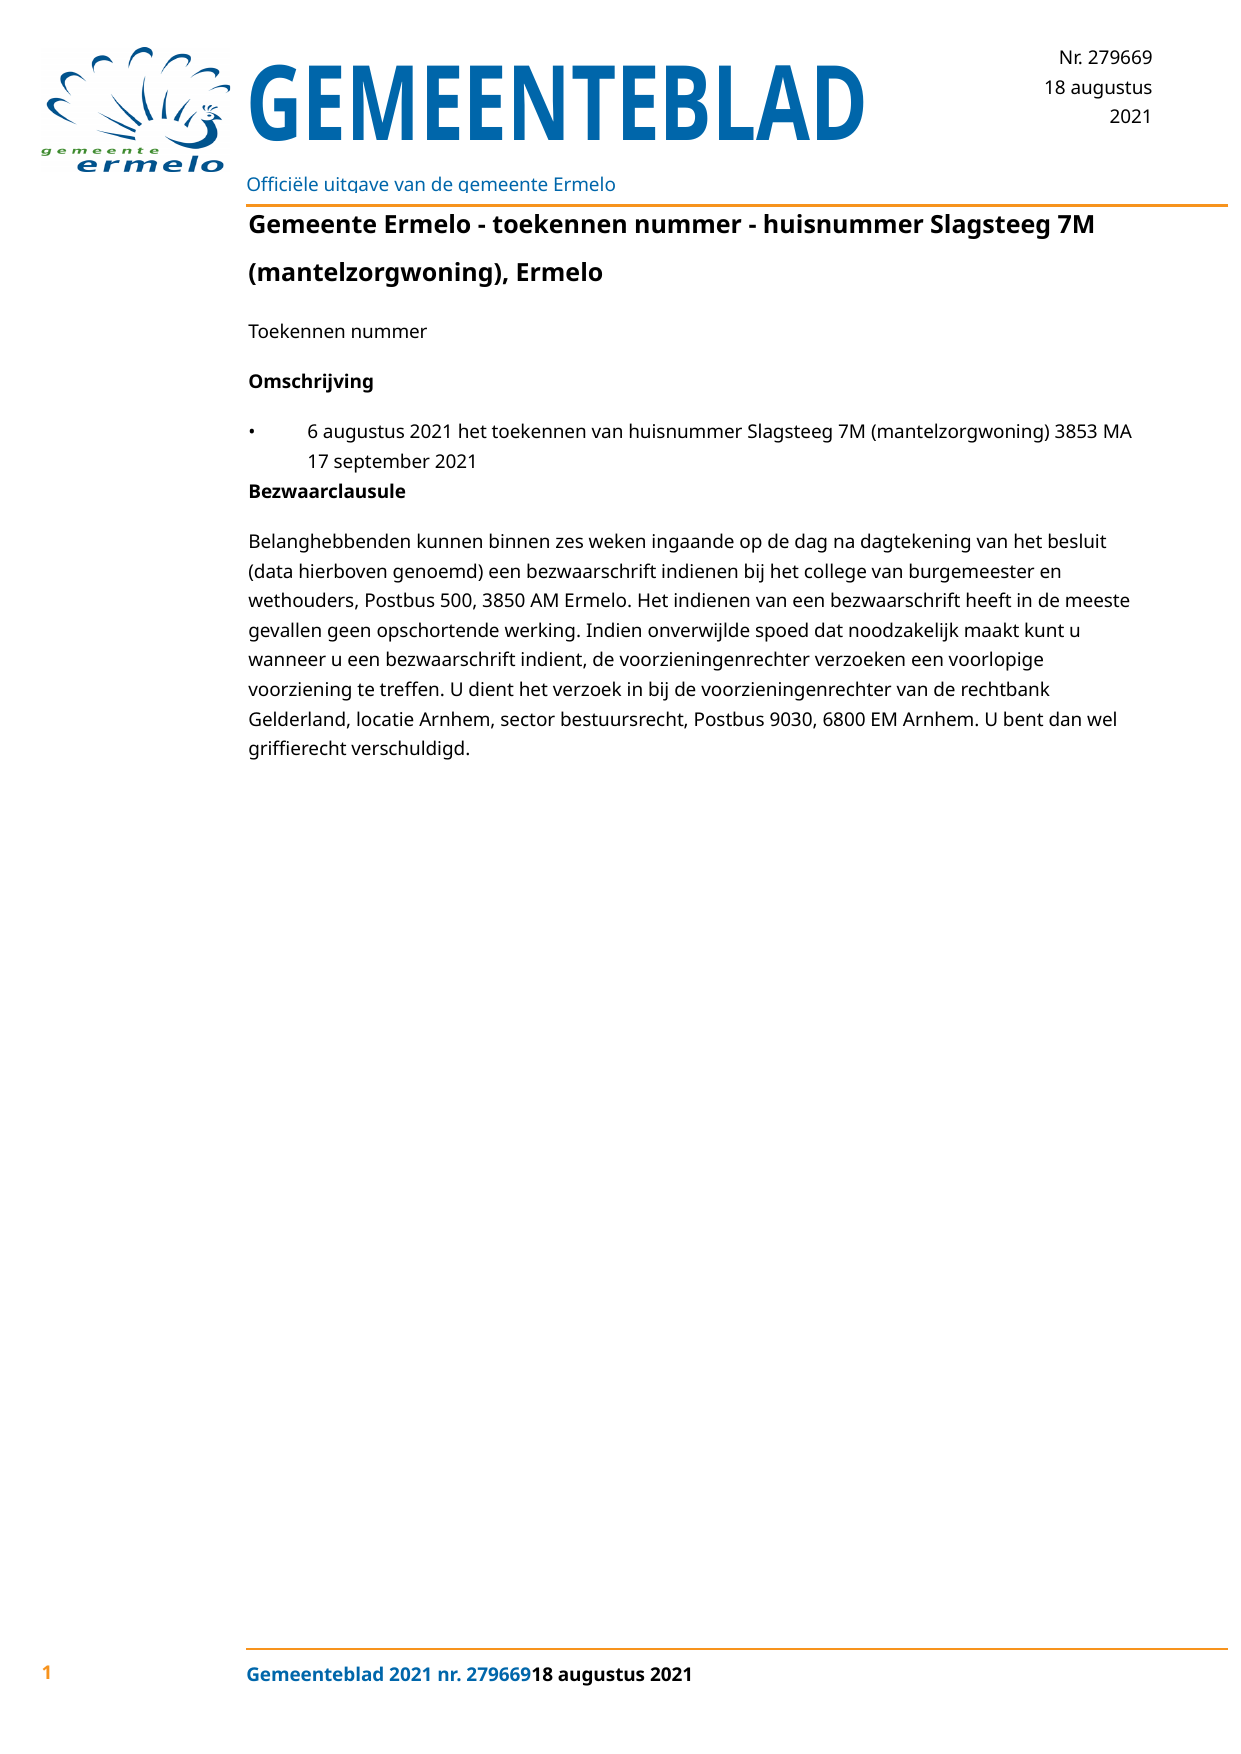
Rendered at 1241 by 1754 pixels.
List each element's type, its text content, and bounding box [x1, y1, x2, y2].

text Gemeente Ermelo - toekennen nummer - huisnummer Slagsteeg 7M (mantelzorgwoning), Ermelo [248, 207, 1152, 288]
picture [41, 47, 231, 172]
text Belanghebbenden kunnen binnen zes weken ingaande op de dag na dagtekening van het besluit (data hierboven genoemd) een bezwaarschrift indienen bij het college van burgemeester en wethouders, Postbus 500, 3850 AM Ermelo. Het indienen van een bezwaarschrift heeft in de meeste gevallen geen opschortende werking. Indien onverwijlde spoed dat noodzakelijk maakt kunt u wanneer u een bezwaarschrift indient, de voorzieningenrechter verzoeken een voorlopige voorziening te treffen. U dient het verzoek in bij de voorzieningenrechter van de rechtbank Gelderland, locatie Arnhem, sector bestuursrecht, Postbus 9030, 6800 EM Arnhem. U bent dan wel griffierecht verschuldigd. [248, 528, 1152, 761]
text Toekennen nummer [248, 318, 1152, 344]
list 6 augustus 2021 het toekennen van huisnummer Slagsteeg 7M (mantelzorgwoning) 3853 MA 17 september 2021 [248, 419, 1152, 474]
text Bezwaarclausule [248, 478, 1152, 504]
text Omschrijving [248, 368, 1152, 394]
